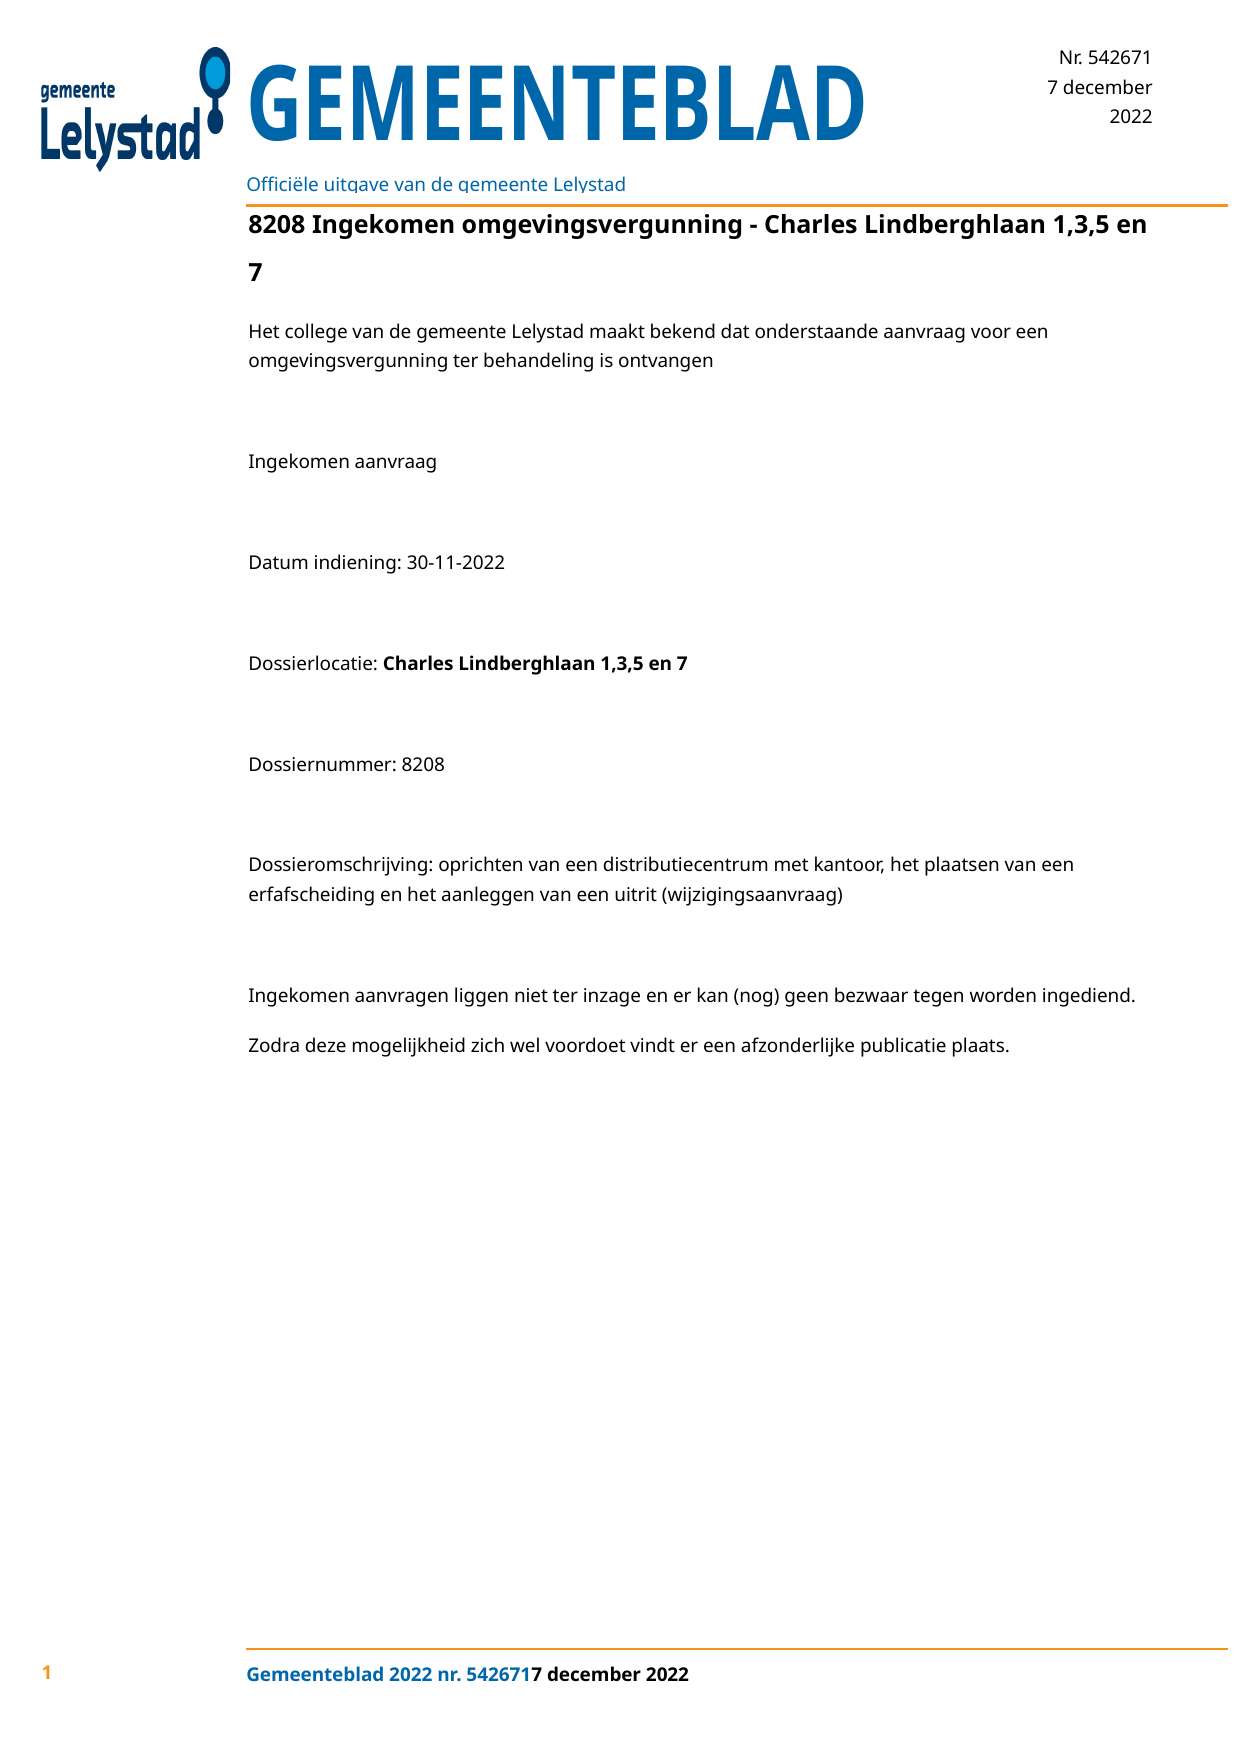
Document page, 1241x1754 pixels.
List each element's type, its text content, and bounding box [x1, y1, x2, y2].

text 8208 Ingekomen omgevingsvergunning - Charles Lindberghlaan 1,3,5 en 7 [248, 207, 1152, 288]
text Zodra deze mogelijkheid zich wel voordoet vindt er een afzonderlijke publicatie plaats. [248, 1032, 1152, 1058]
text Ingekomen aanvragen liggen niet ter inzage en er kan (nog) geen bezwaar tegen worden ingediend. [248, 982, 1152, 1008]
picture [41, 47, 231, 172]
text Het college van de gemeente Lelystad maakt bekend dat onderstaande aanvraag voor een omgevingsvergunning ter behandeling is ontvangen [248, 318, 1152, 373]
text Dossieromschrijving: oprichten van een distributiecentrum met kantoor, het plaatsen van een erfafscheiding en het aanleggen van een uitrit (wijzigingsaanvraag) [248, 852, 1152, 907]
text Dossiernummer: 8208 [248, 751, 1152, 777]
text Datum indiening: 30-11-2022 [248, 549, 1152, 575]
text Ingekomen aanvraag [248, 448, 1152, 474]
text Dossierlocatie: Charles Lindberghlaan 1,3,5 en 7 [248, 650, 1152, 676]
